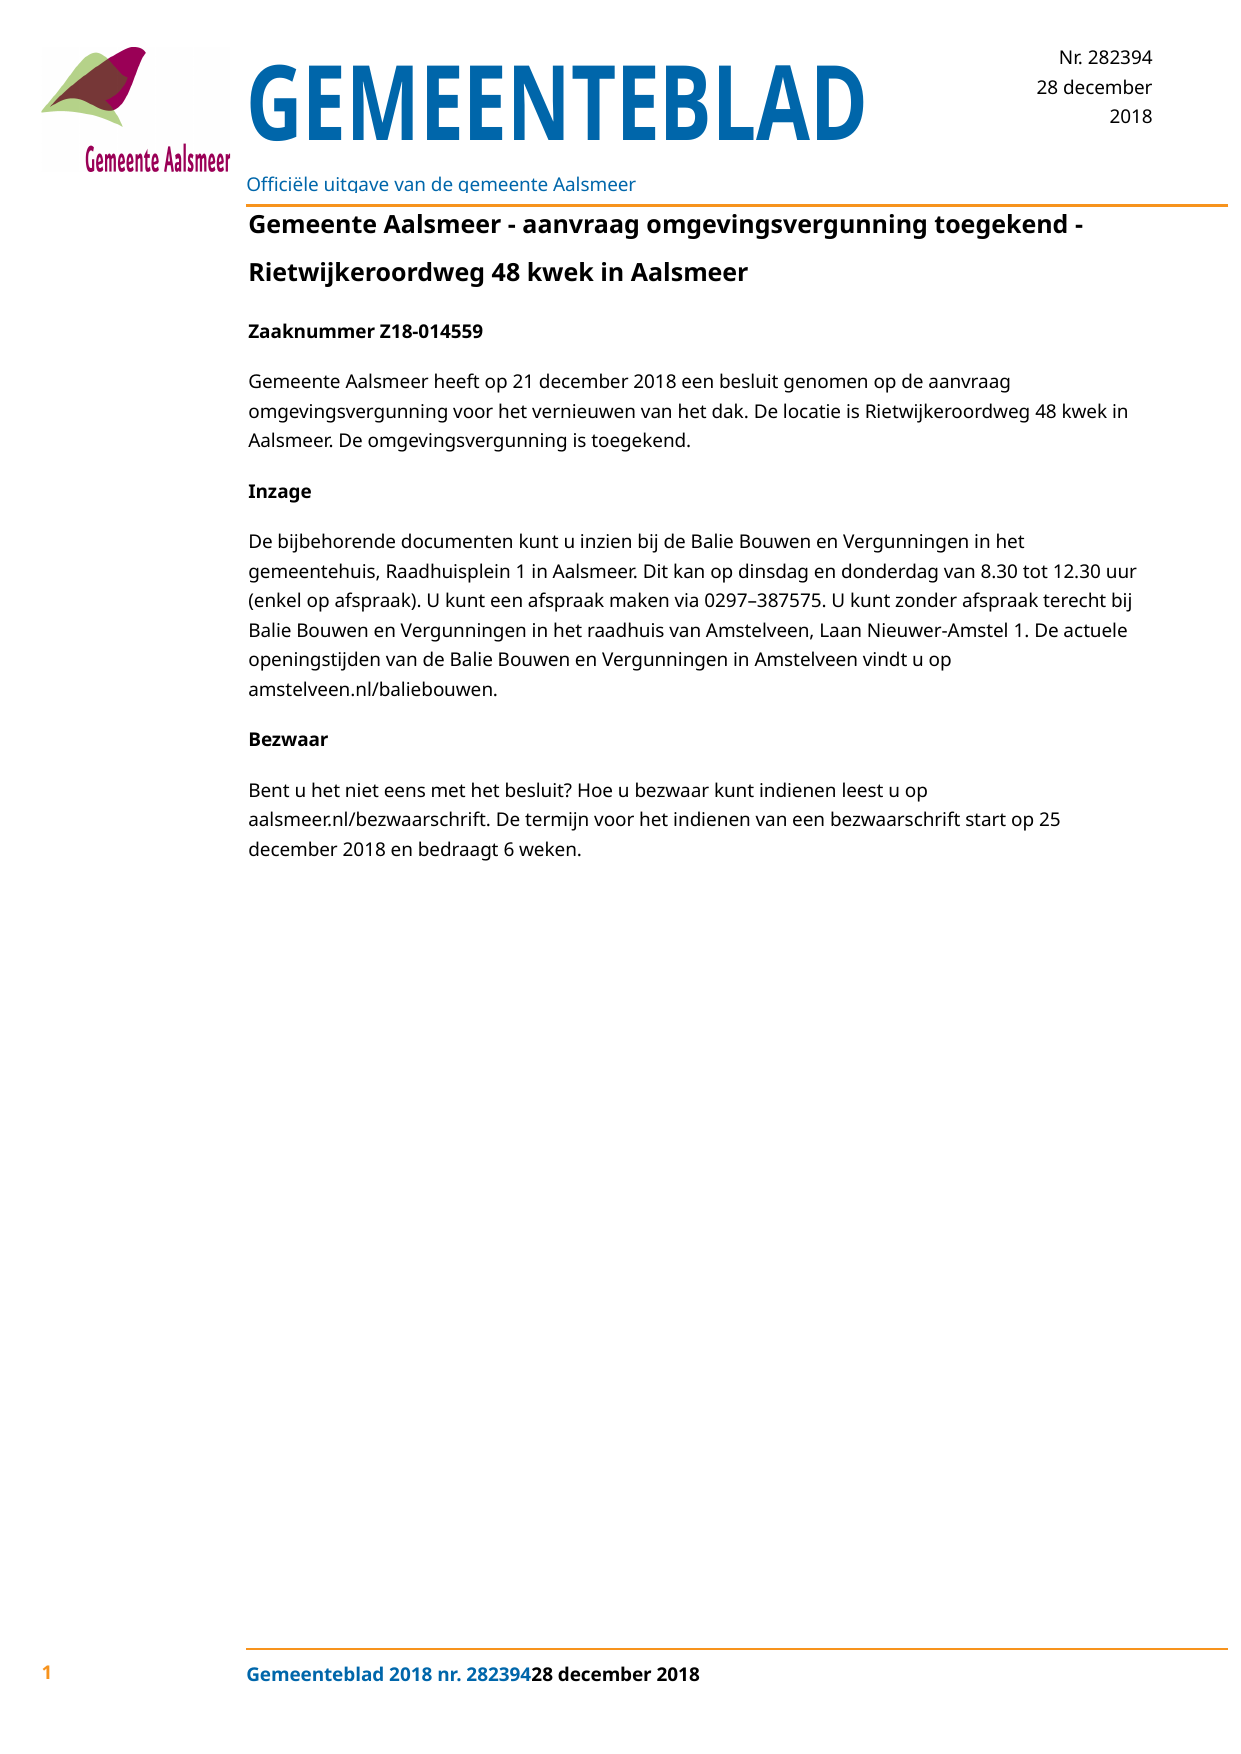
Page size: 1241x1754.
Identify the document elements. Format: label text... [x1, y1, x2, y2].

text Zaaknummer Z18-014559 [248, 318, 1152, 344]
text De bijbehorende documenten kunt u inzien bij de Balie Bouwen en Vergunningen in het gemeentehuis, Raadhuisplein 1 in Aalsmeer. Dit kan op dinsdag en donderdag van 8.30 tot 12.30 uur (enkel op afspraak). U kunt een afspraak maken via 0297–387575. U kunt zonder afspraak terecht bij Balie Bouwen en Vergunningen in het raadhuis van Amstelveen, Laan Nieuwer-Amstel 1. De actuele openingstijden van de Balie Bouwen en Vergunningen in Amstelveen vindt u op amstelveen.nl/baliebouwen. [248, 528, 1152, 702]
text Bent u het niet eens met het besluit? Hoe u bezwaar kunt indienen leest u op aalsmeer.nl/bezwaarschrift. De termijn voor het indienen van een bezwaarschrift start op 25 december 2018 en bedraagt 6 weken. [248, 777, 1152, 862]
text Inzage [248, 478, 1152, 504]
text Gemeente Aalsmeer - aanvraag omgevingsvergunning toegekend - Rietwijkeroordweg 48 kwek in Aalsmeer [248, 207, 1152, 288]
picture [41, 47, 231, 172]
text Bezwaar [248, 727, 1152, 752]
text Gemeente Aalsmeer heeft op 21 december 2018 een besluit genomen op de aanvraag omgevingsvergunning voor het vernieuwen van het dak. De locatie is Rietwijkeroordweg 48 kwek in Aalsmeer. De omgevingsvergunning is toegekend. [248, 368, 1152, 453]
